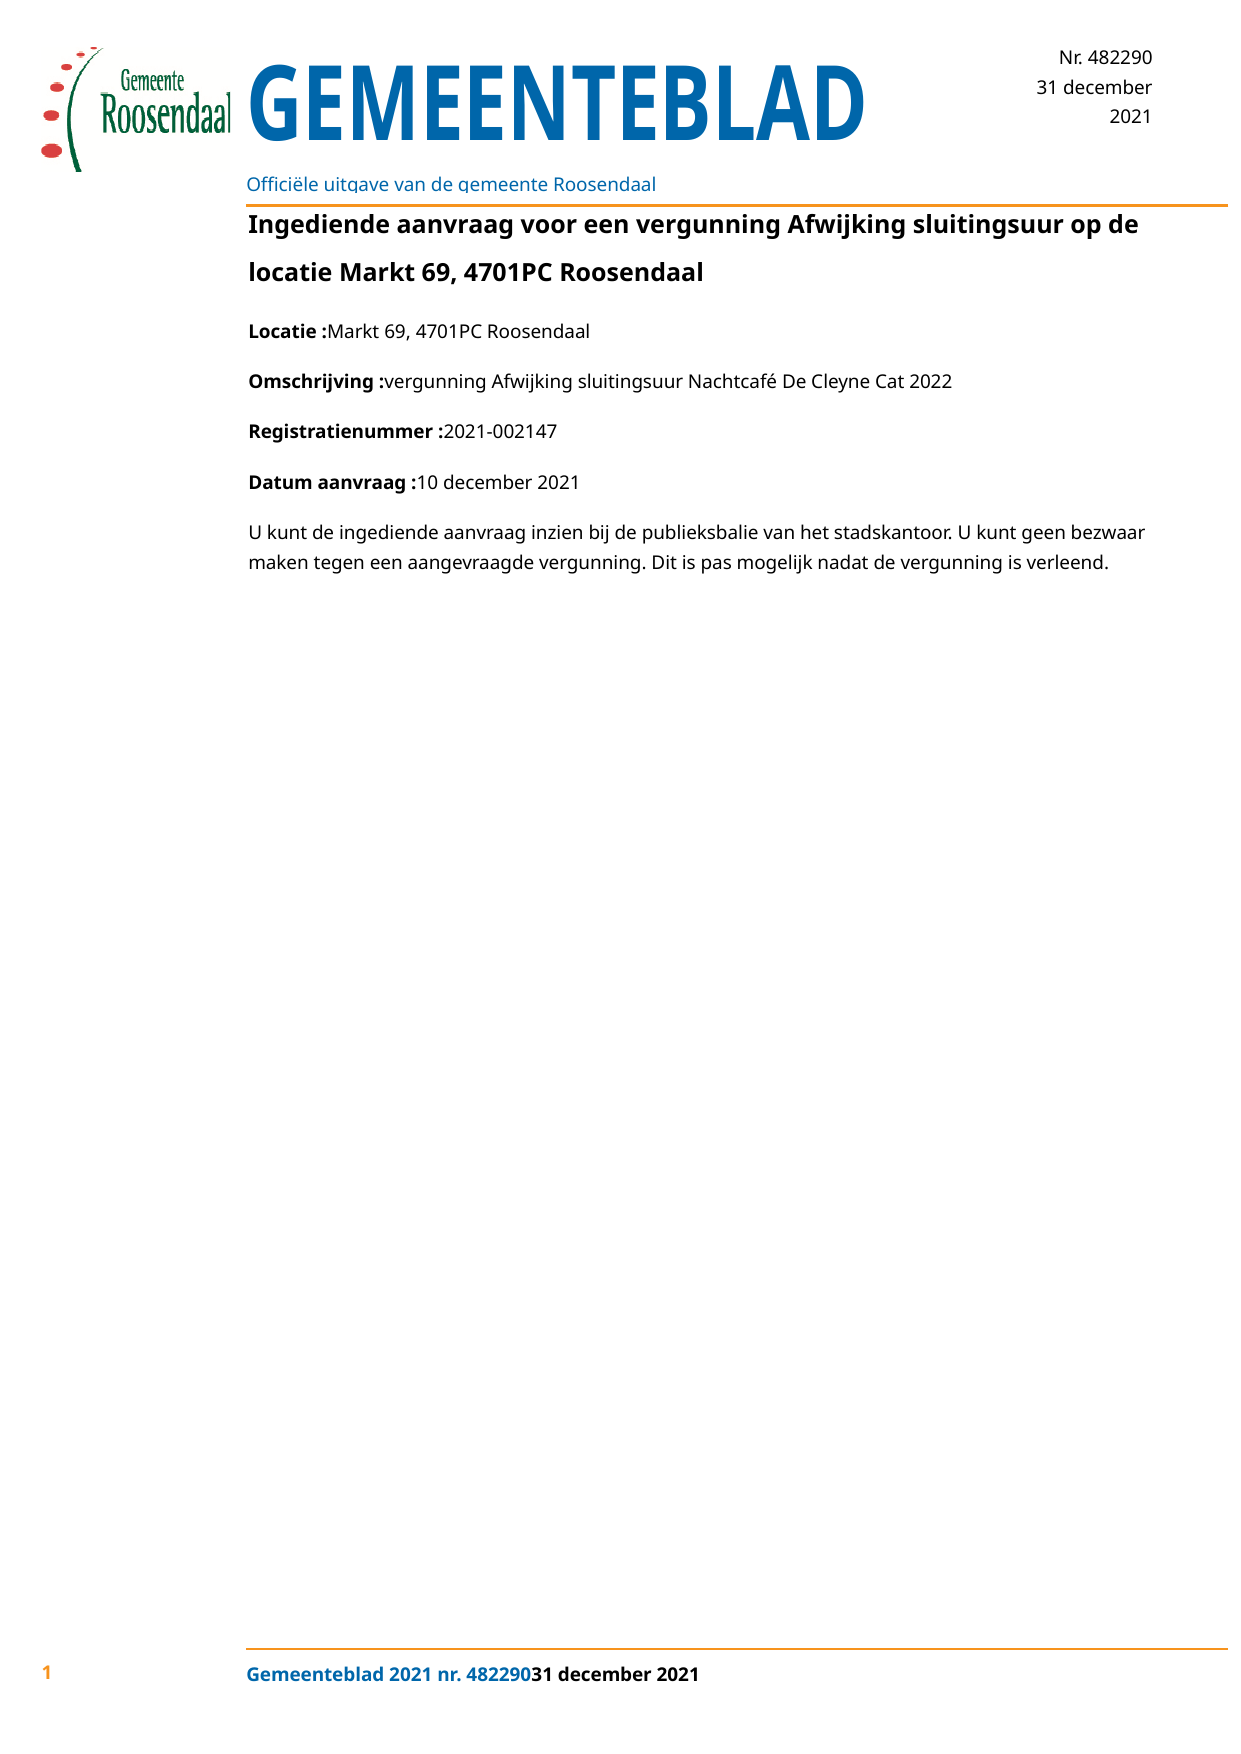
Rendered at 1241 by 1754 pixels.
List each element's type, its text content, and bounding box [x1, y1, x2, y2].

text Locatie :Markt 69, 4701PC Roosendaal [248, 318, 1152, 344]
text Registratienummer :2021-002147 [248, 419, 1152, 444]
text U kunt de ingediende aanvraag inzien bij de publieksbalie van het stadskantoor. U kunt geen bezwaar maken tegen een aangevraagde vergunning. Dit is pas mogelijk nadat de vergunning is verleend. [248, 519, 1152, 575]
text Ingediende aanvraag voor een vergunning Afwijking sluitingsuur op de locatie Markt 69, 4701PC Roosendaal [248, 207, 1152, 288]
text Datum aanvraag :10 december 2021 [248, 469, 1152, 495]
picture [41, 47, 231, 172]
text Omschrijving :vergunning Afwijking sluitingsuur Nachtcafé De Cleyne Cat 2022 [248, 368, 1152, 394]
